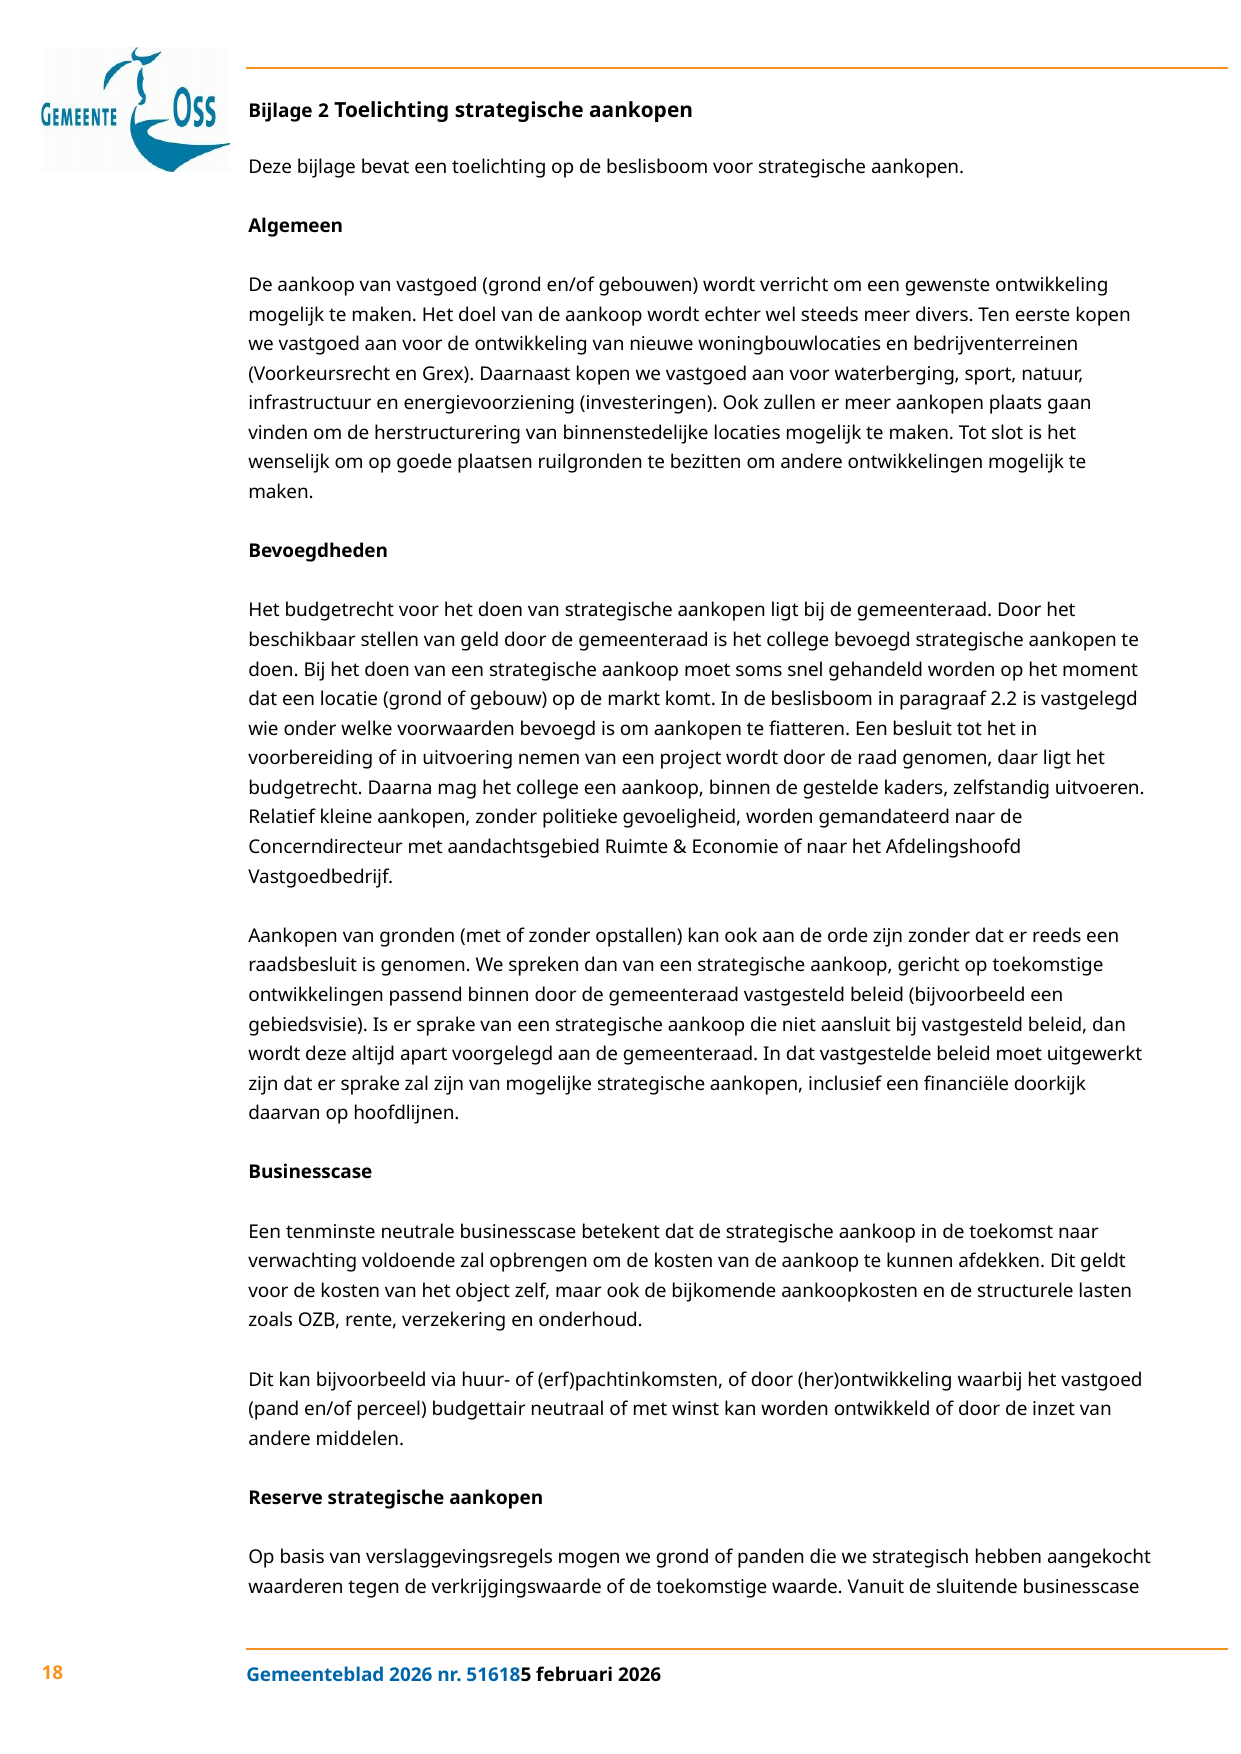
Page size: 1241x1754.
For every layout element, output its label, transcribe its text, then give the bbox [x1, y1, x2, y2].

picture [41, 47, 231, 172]
text Businesscase [248, 1159, 1152, 1184]
text Een tenminste neutrale businesscase betekent dat de strategische aankoop in de toekomst naar verwachting voldoende zal opbrengen om de kosten van de aankoop te kunnen afdekken. Dit geldt voor de kosten van het object zelf, maar ook de bijkomende aankoopkosten en de structurele lasten zoals OZB, rente, verzekering en onderhoud. [248, 1218, 1152, 1332]
text Deze bijlage bevat een toelichting op de beslisboom voor strategische aankopen. [248, 153, 1152, 179]
text Dit kan bijvoorbeeld via huur- of (erf)pachtinkomsten, of door (her)ontwikkeling waarbij het vastgoed (pand en/of perceel) budgettair neutraal of met winst kan worden ontwikkeld of door de inzet van andere middelen. [248, 1366, 1152, 1451]
text Op basis van verslaggevingsregels mogen we grond of panden die we strategisch hebben aangekocht waarderen tegen de verkrijgingswaarde of de toekomstige waarde. Vanuit de sluitende businesscase [248, 1543, 1152, 1599]
text Bijlage 2 Toelichting strategische aankopen [248, 95, 1152, 123]
text De aankoop van vastgoed (grond en/of gebouwen) wordt verricht om een gewenste ontwikkeling mogelijk te maken. Het doel van de aankoop wordt echter wel steeds meer divers. Ten eerste kopen we vastgoed aan voor de ontwikkeling van nieuwe woningbouwlocaties en bedrijventerreinen (Voorkeursrecht en Grex). Daarnaast kopen we vastgoed aan voor waterberging, sport, natuur, infrastructuur en energievoorziening (investeringen). Ook zullen er meer aankopen plaats gaan vinden om de herstructurering van binnenstedelijke locaties mogelijk te maken. Tot slot is het wenselijk om op goede plaatsen ruilgronden te bezitten om andere ontwikkelingen mogelijk te maken. [248, 271, 1152, 504]
text Reserve strategische aankopen [248, 1484, 1152, 1510]
text Aankopen van gronden (met of zonder opstallen) kan ook aan de orde zijn zonder dat er reeds een raadsbesluit is genomen. We spreken dan van een strategische aankoop, gericht op toekomstige ontwikkelingen passend binnen door de gemeenteraad vastgesteld beleid (bijvoorbeeld een gebiedsvisie). Is er sprake van een strategische aankoop die niet aansluit bij vastgesteld beleid, dan wordt deze altijd apart voorgelegd aan de gemeenteraad. In dat vastgestelde beleid moet uitgewerkt zijn dat er sprake zal zijn van mogelijke strategische aankopen, inclusief een financiële doorkijk daarvan op hoofdlijnen. [248, 922, 1152, 1125]
text Het budgetrecht voor het doen van strategische aankopen ligt bij de gemeenteraad. Door het beschikbaar stellen van geld door de gemeenteraad is het college bevoegd strategische aankopen te doen. Bij het doen van een strategische aankoop moet soms snel gehandeld worden op het moment dat een locatie (grond of gebouw) op de markt komt. In de beslisboom in paragraaf 2.2 is vastgelegd wie onder welke voorwaarden bevoegd is om aankopen te fiatteren. Een besluit tot het in voorbereiding of in uitvoering nemen van een project wordt door de raad genomen, daar ligt het budgetrecht. Daarna mag het college een aankoop, binnen de gestelde kaders, zelfstandig uitvoeren. Relatief kleine aankopen, zonder politieke gevoeligheid, worden gemandateerd naar de Concerndirecteur met aandachtsgebied Ruimte & Economie of naar het Afdelingshoofd Vastgoedbedrijf. [248, 597, 1152, 889]
text Bevoegdheden [248, 537, 1152, 563]
text Algemeen [248, 212, 1152, 238]
